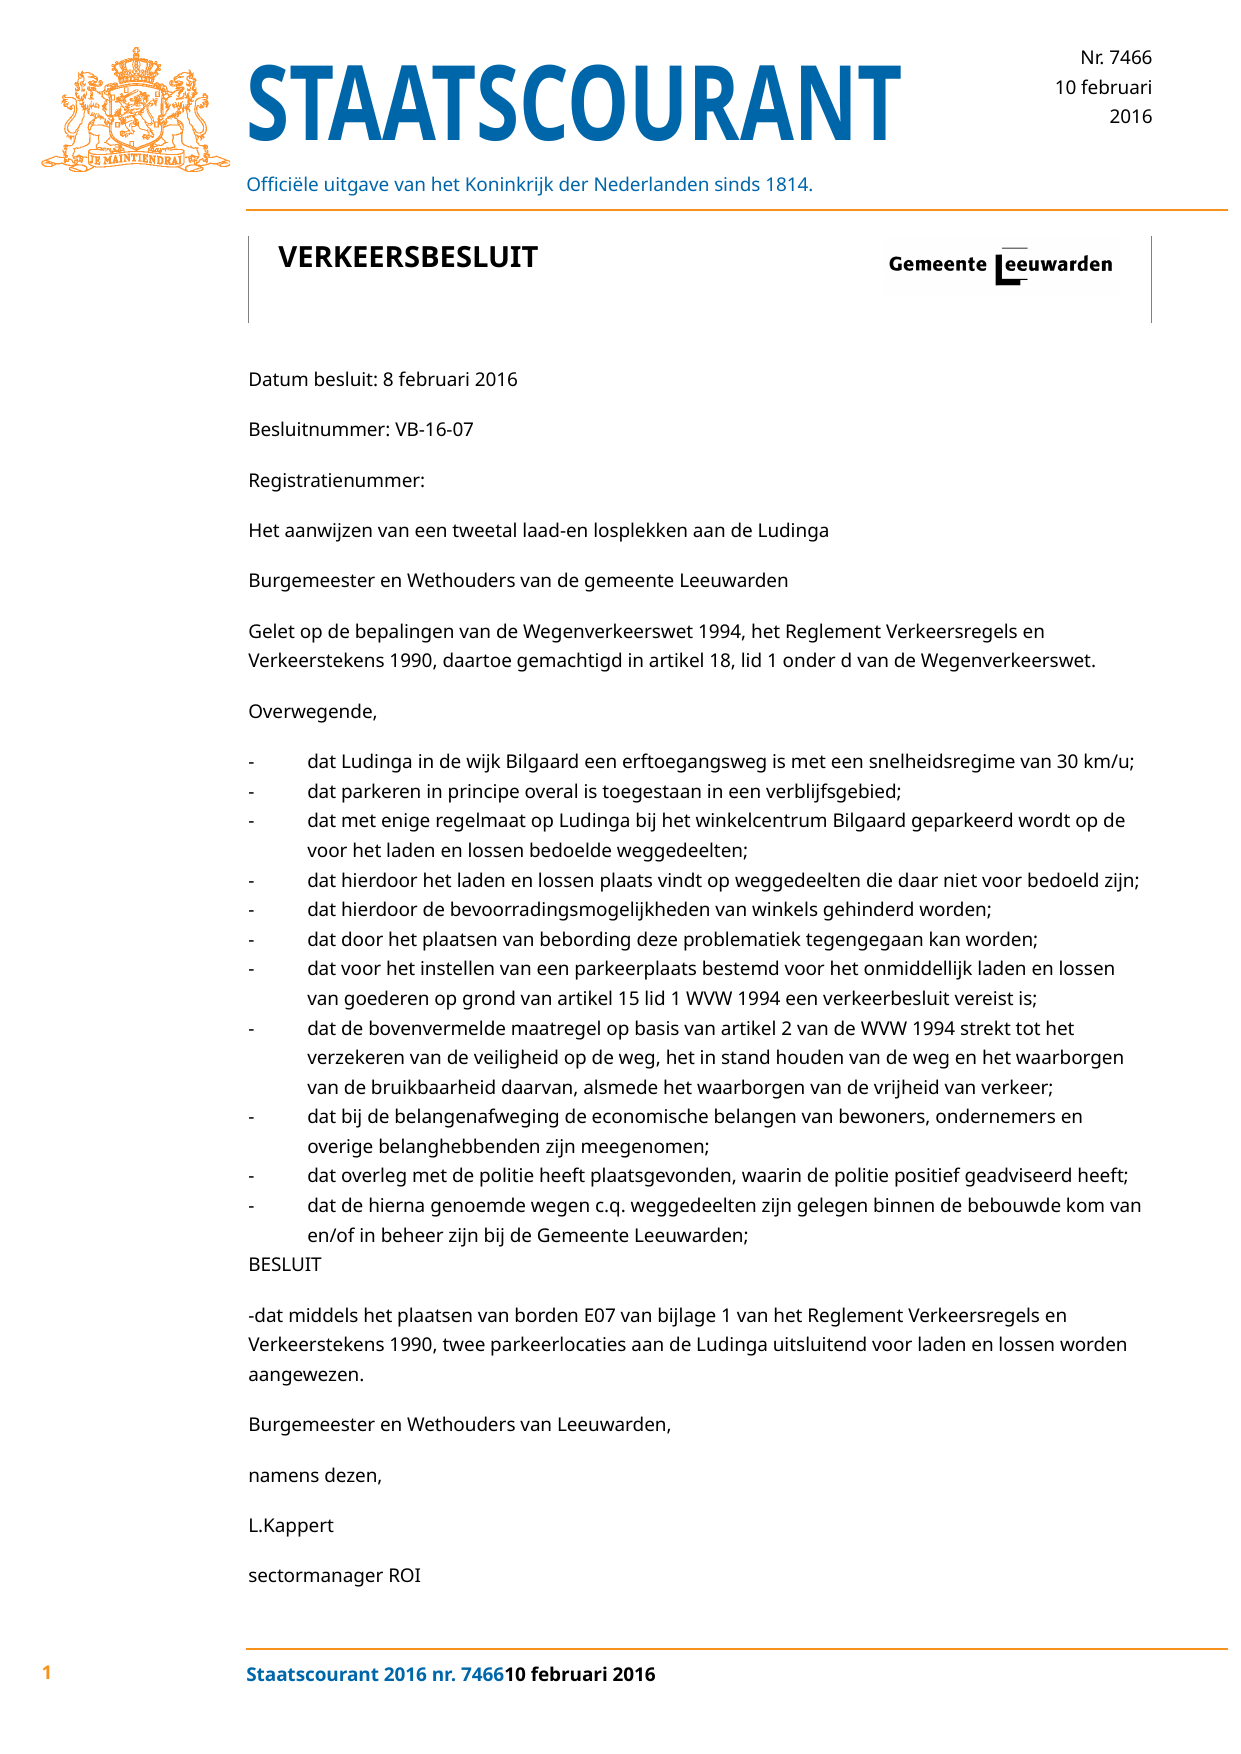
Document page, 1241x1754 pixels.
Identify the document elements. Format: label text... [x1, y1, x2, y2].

list dat hierdoor de bevoorradingsmogelijkheden van winkels gehinderd worden; [248, 896, 1152, 922]
text Registratienummer: [248, 467, 1152, 492]
text -dat middels het plaatsen van borden E07 van bijlage 1 van het Reglement Verkeersregels en Verkeerstekens 1990, twee parkeerlocaties aan de Ludinga uitsluitend voor laden en lossen worden aangewezen. [248, 1302, 1152, 1387]
list dat overleg met de politie heeft plaatsgevonden, waarin de politie positief geadviseerd heeft; [248, 1163, 1152, 1188]
picture [41, 47, 231, 172]
text BESLUIT [248, 1251, 1152, 1277]
text sectormanager ROI [248, 1563, 1152, 1588]
text Besluitnummer: VB-16-07 [248, 416, 1152, 442]
list dat hierdoor het laden en lossen plaats vindt op weggedeelten die daar niet voor bedoeld zijn; [248, 867, 1152, 892]
list dat Ludinga in de wijk Bilgaard een erftoegangsweg is met een snelheidsregime van 30 km/u; [248, 748, 1152, 774]
text L.Kappert [248, 1512, 1152, 1538]
text Overwegende, [248, 698, 1152, 724]
table_header [850, 236, 1151, 323]
text Burgemeester en Wethouders van Leeuwarden, [248, 1411, 1152, 1437]
list dat met enige regelmaat op Ludinga bij het winkelcentrum Bilgaard geparkeerd wordt op de voor het laden en lossen bedoelde weggedeelten; [248, 808, 1152, 863]
table_header VERKEERSBESLUIT [249, 236, 850, 323]
picture [882, 236, 1119, 297]
list dat de bovenvermelde maatregel op basis van artikel 2 van de WVW 1994 strekt tot het verzekeren van de veiligheid op de weg, het in stand houden van de weg en het waarborgen van de bruikbaarheid daarvan, alsmede het waarborgen van de vrijheid van verkeer; [248, 1015, 1152, 1099]
list dat voor het instellen van een parkeerplaats bestemd voor het onmiddellijk laden en lossen van goederen op grond van artikel 15 lid 1 WVW 1994 een verkeerbesluit vereist is; [248, 956, 1152, 1011]
list dat door het plaatsen van bebording deze problematiek tegengegaan kan worden; [248, 926, 1152, 952]
text Datum besluit: 8 februari 2016 [248, 366, 1152, 392]
text namens dezen, [248, 1462, 1152, 1487]
text Gelet op de bepalingen van de Wegenverkeerswet 1994, het Reglement Verkeersregels en Verkeerstekens 1990, daartoe gemachtigd in artikel 18, lid 1 onder d van de Wegenverkeerswet. [248, 618, 1152, 673]
list dat bij de belangenafweging de economische belangen van bewoners, ondernemers en overige belanghebbenden zijn meegenomen; [248, 1103, 1152, 1159]
text Het aanwijzen van een tweetal laad-en losplekken aan de Ludinga [248, 517, 1152, 543]
list dat parkeren in principe overal is toegestaan in een verblijfsgebied; [248, 778, 1152, 804]
text Burgemeester en Wethouders van de gemeente Leeuwarden [248, 568, 1152, 593]
list dat de hierna genoemde wegen c.q. weggedeelten zijn gelegen binnen de bebouwde kom van en/of in beheer zijn bij de Gemeente Leeuwarden; [248, 1192, 1152, 1247]
